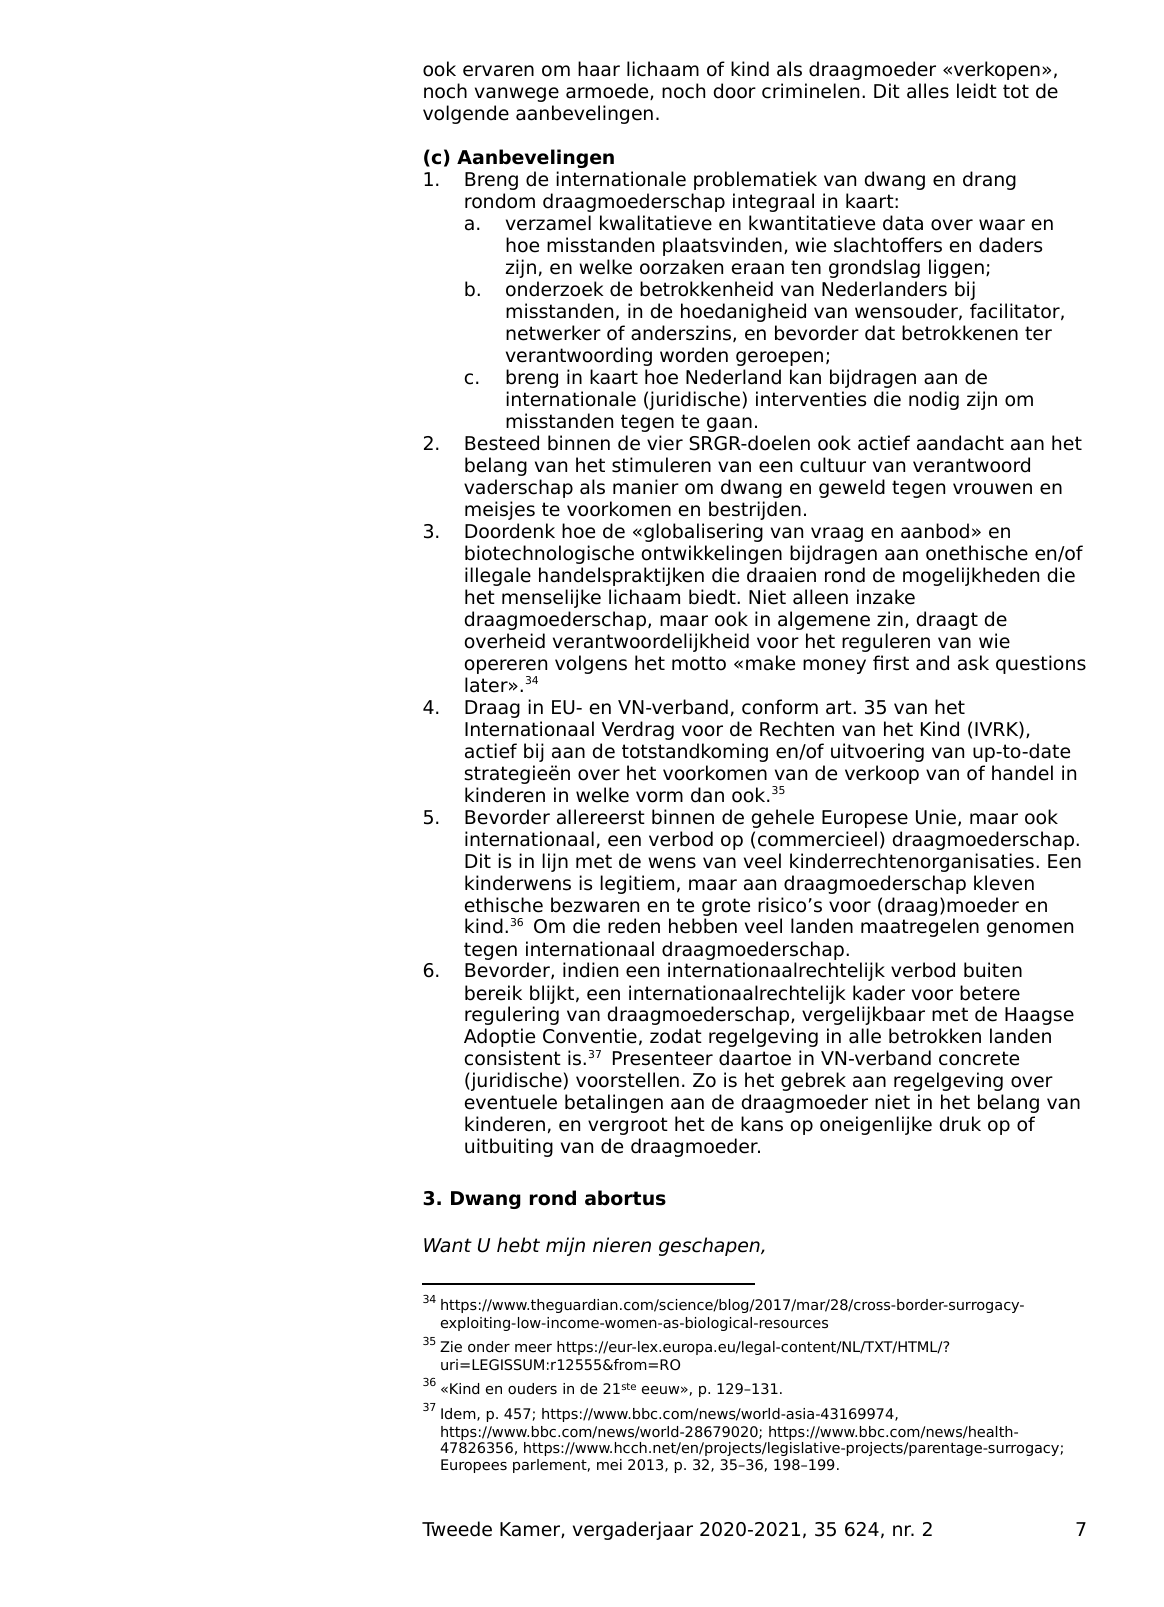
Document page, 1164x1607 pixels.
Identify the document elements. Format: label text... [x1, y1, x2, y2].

text «Kind en ouders in de 21ste eeuw», p. 129–131. [422, 1377, 1087, 1399]
text b. onderzoek de betrokkenheid van Nederlanders bij misstanden, in de hoedanigheid van wensouder, facilitator, netwerker of anderszins, en bevorder dat betrokkenen ter verantwoording worden geroepen; [464, 279, 1087, 367]
text Zie onder meer https://eur-lex.europa.eu/legal-content/NL/TXT/HTML/?uri=LEGISSUM:r12555&from=RO [422, 1335, 1087, 1374]
text https://www.theguardian.com/science/blog/2017/mar/28/cross-border-surrogacy-exploiting-low-income-women-as-biological-resources [422, 1293, 1087, 1332]
subtitle 3. Dwang rond abortus [422, 1188, 1087, 1210]
text 2. Besteed binnen de vier SRGR-doelen ook actief aandacht aan het belang van het stimuleren van een cultuur van verantwoord vaderschap als manier om dwang en geweld tegen vrouwen en meisjes te voorkomen en bestrijden. [422, 433, 1087, 521]
text 1. Breng de internationale problematiek van dwang en drang rondom draagmoederschap integraal in kaart: [422, 169, 1087, 213]
text a. verzamel kwalitatieve en kwantitatieve data over waar en hoe misstanden plaatsvinden, wie slachtoffers en daders zijn, en welke oorzaken eraan ten grondslag liggen; [464, 213, 1087, 279]
text 6. Bevorder, indien een internationaalrechtelijk verbod buiten bereik blijkt, een internationaalrechtelijk kader voor betere regulering van draagmoederschap, vergelijkbaar met de Haagse Adoptie Conventie, zodat regelgeving in alle betrokken landen consistent is. Presenteer daartoe in VN-verband concrete (juridische) voorstellen. Zo is het gebrek aan regelgeving over eventuele betalingen aan de draagmoeder niet in het belang van kinderen, en vergroot het de kans op oneigenlijke druk op of uitbuiting van de draagmoeder. [422, 960, 1087, 1158]
subtitle (c) Aanbevelingen [422, 147, 1087, 169]
text 3. Doordenk hoe de «globalisering van vraag en aanbod» en biotechnologische ontwikkelingen bijdragen aan onethische en/of illegale handelspraktijken die draaien rond de mogelijkheden die het menselijke lichaam biedt. Niet alleen inzake draagmoederschap, maar ook in algemene zin, draagt de overheid verantwoordelijkheid voor het reguleren van wie opereren volgens het motto «make money first and ask questions later». [422, 521, 1087, 697]
text Idem, p. 457; https://www.bbc.com/news/world-asia-43169974, https://www.bbc.com/news/world-28679020; https://www.bbc.com/news/health-47826356, https://www.hcch.net/en/projects/legislative-projects/parentage-surrogacy; Europees parlement, mei 2013, p. 32, 35–36, 198–199. [422, 1402, 1087, 1474]
text 4. Draag in EU- en VN-verband, conform art. 35 van het Internationaal Verdrag voor de Rechten van het Kind (IVRK), actief bij aan de totstandkoming en/of uitvoering van up-to-date strategieën over het voorkomen van de verkoop van of handel in kinderen in welke vorm dan ook. [422, 697, 1087, 807]
text c. breng in kaart hoe Nederland kan bijdragen aan de internationale (juridische) interventies die nodig zijn om misstanden tegen te gaan. [464, 367, 1087, 433]
text 5. Bevorder allereerst binnen de gehele Europese Unie, maar ook internationaal, een verbod op (commercieel) draagmoederschap. Dit is in lijn met de wens van veel kinderrechtenorganisaties. Een kinderwens is legitiem, maar aan draagmoederschap kleven ethische bezwaren en te grote risico’s voor (draag)moeder en kind. Om die reden hebben veel landen maatregelen genomen tegen internationaal draagmoederschap. [422, 807, 1087, 960]
text ook ervaren om haar lichaam of kind als draagmoeder «verkopen», noch vanwege armoede, noch door criminelen. Dit alles leidt tot de volgende aanbevelingen. [422, 59, 1087, 125]
text Want U hebt mijn nieren geschapen, [422, 1235, 1087, 1257]
